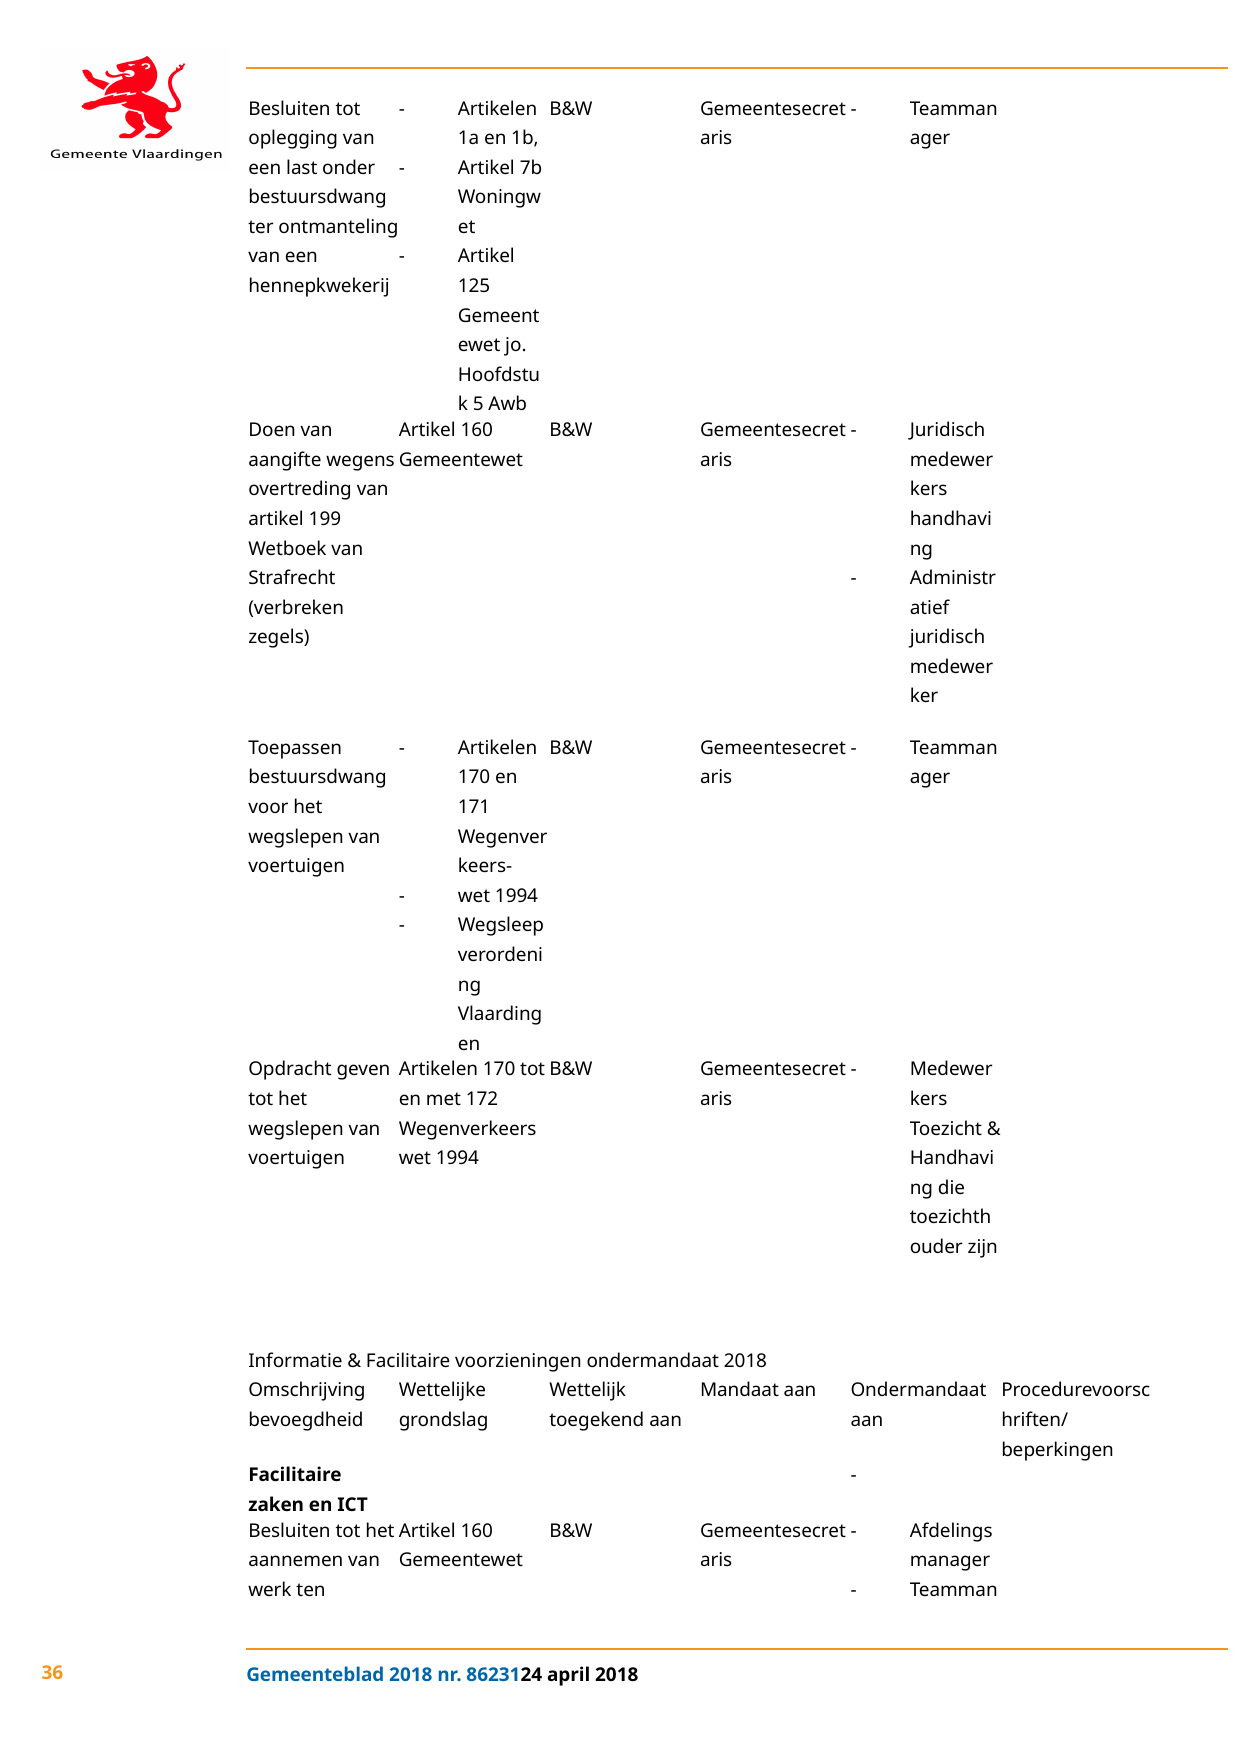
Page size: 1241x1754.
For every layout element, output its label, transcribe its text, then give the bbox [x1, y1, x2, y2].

table_cell Medewerkers Toezicht & Handhaving die toezichthouder zijn [850, 1056, 1001, 1259]
table_cell Juridisch medewerkers handhaving Administratief juridisch medewerker [850, 416, 1001, 708]
table_cell Gemeentesecretaris [700, 95, 850, 416]
table_cell Teammanager [850, 95, 1001, 416]
table_cell [549, 1259, 700, 1284]
table_cell Gemeentesecretaris [700, 416, 850, 708]
table_header Wettelijk toegekend aan [549, 1377, 700, 1462]
table_cell [850, 1259, 1001, 1284]
table_cell [700, 1259, 850, 1284]
table_header Omschrijving bevoegdheid [248, 1377, 398, 1462]
table_cell Opdracht geven tot het wegslepen van voertuigen [248, 1056, 398, 1259]
table_cell Besluiten tot het aannemen van werk ten [248, 1517, 398, 1602]
picture [41, 47, 231, 172]
table_cell [1001, 1259, 1152, 1284]
table_cell B&W [549, 1056, 700, 1259]
table_cell Teammanager [850, 734, 1001, 1056]
table_cell [399, 708, 549, 734]
table_cell [399, 1462, 549, 1517]
table_header Wettelijke grondslag [399, 1377, 549, 1462]
table_cell [1001, 1517, 1152, 1602]
table_header Procedurevoorschriften/ beperkingen [1001, 1377, 1152, 1462]
table_cell [1001, 734, 1152, 1056]
table_cell [850, 1462, 1001, 1517]
table_cell Doen van aangifte wegens overtreding van artikel 199 Wetboek van Strafrecht (verbreken zegels) [248, 416, 398, 708]
table_cell [1001, 416, 1152, 708]
table_cell Facilitaire zaken en ICT [248, 1462, 398, 1517]
table_cell [549, 708, 700, 734]
table_cell B&W [549, 416, 700, 708]
table_cell [850, 708, 1001, 734]
table_cell [1001, 1056, 1152, 1259]
table_cell Gemeentesecretaris [700, 1517, 850, 1602]
table_header Mandaat aan [700, 1377, 850, 1462]
table_cell Artikelen 1a en 1b, Artikel 7b Woningwet Artikel 125 Gemeentewet jo. Hoofdstuk 5 Awb [399, 95, 549, 416]
table_cell [549, 1462, 700, 1517]
table_cell Besluiten tot oplegging van een last onder bestuursdwang ter ontmanteling van een hennepkwekerij [248, 95, 398, 416]
table_cell [700, 708, 850, 734]
table_cell [1001, 95, 1152, 416]
table_cell [1001, 1462, 1152, 1517]
table_cell [248, 708, 398, 734]
text Informatie & Facilitaire voorzieningen ondermandaat 2018 [248, 1347, 1152, 1373]
table_cell Gemeentesecretaris [700, 1056, 850, 1259]
table_cell Artikel 160 Gemeentewet [399, 1517, 549, 1602]
table_cell [1001, 708, 1152, 734]
table_cell Gemeentesecretaris [700, 734, 850, 1056]
table_cell Afdelingsmanager Teamman [850, 1517, 1001, 1602]
table_cell Artikelen 170 en 171 Wegenverkeers- wet 1994 Wegsleepverordening Vlaardingen [399, 734, 549, 1056]
table_cell Artikel 160 Gemeentewet [399, 416, 549, 708]
table_header Ondermandaat aan [850, 1377, 1001, 1462]
table_cell B&W [549, 734, 700, 1056]
table_cell [700, 1462, 850, 1517]
table_cell B&W [549, 95, 700, 416]
table_cell B&W [549, 1517, 700, 1602]
table_cell Toepassen bestuursdwang voor het wegslepen van voertuigen [248, 734, 398, 1056]
table_cell [248, 1259, 398, 1284]
table_cell [399, 1259, 549, 1284]
table_cell Artikelen 170 tot en met 172 Wegenverkeerswet 1994 [399, 1056, 549, 1259]
